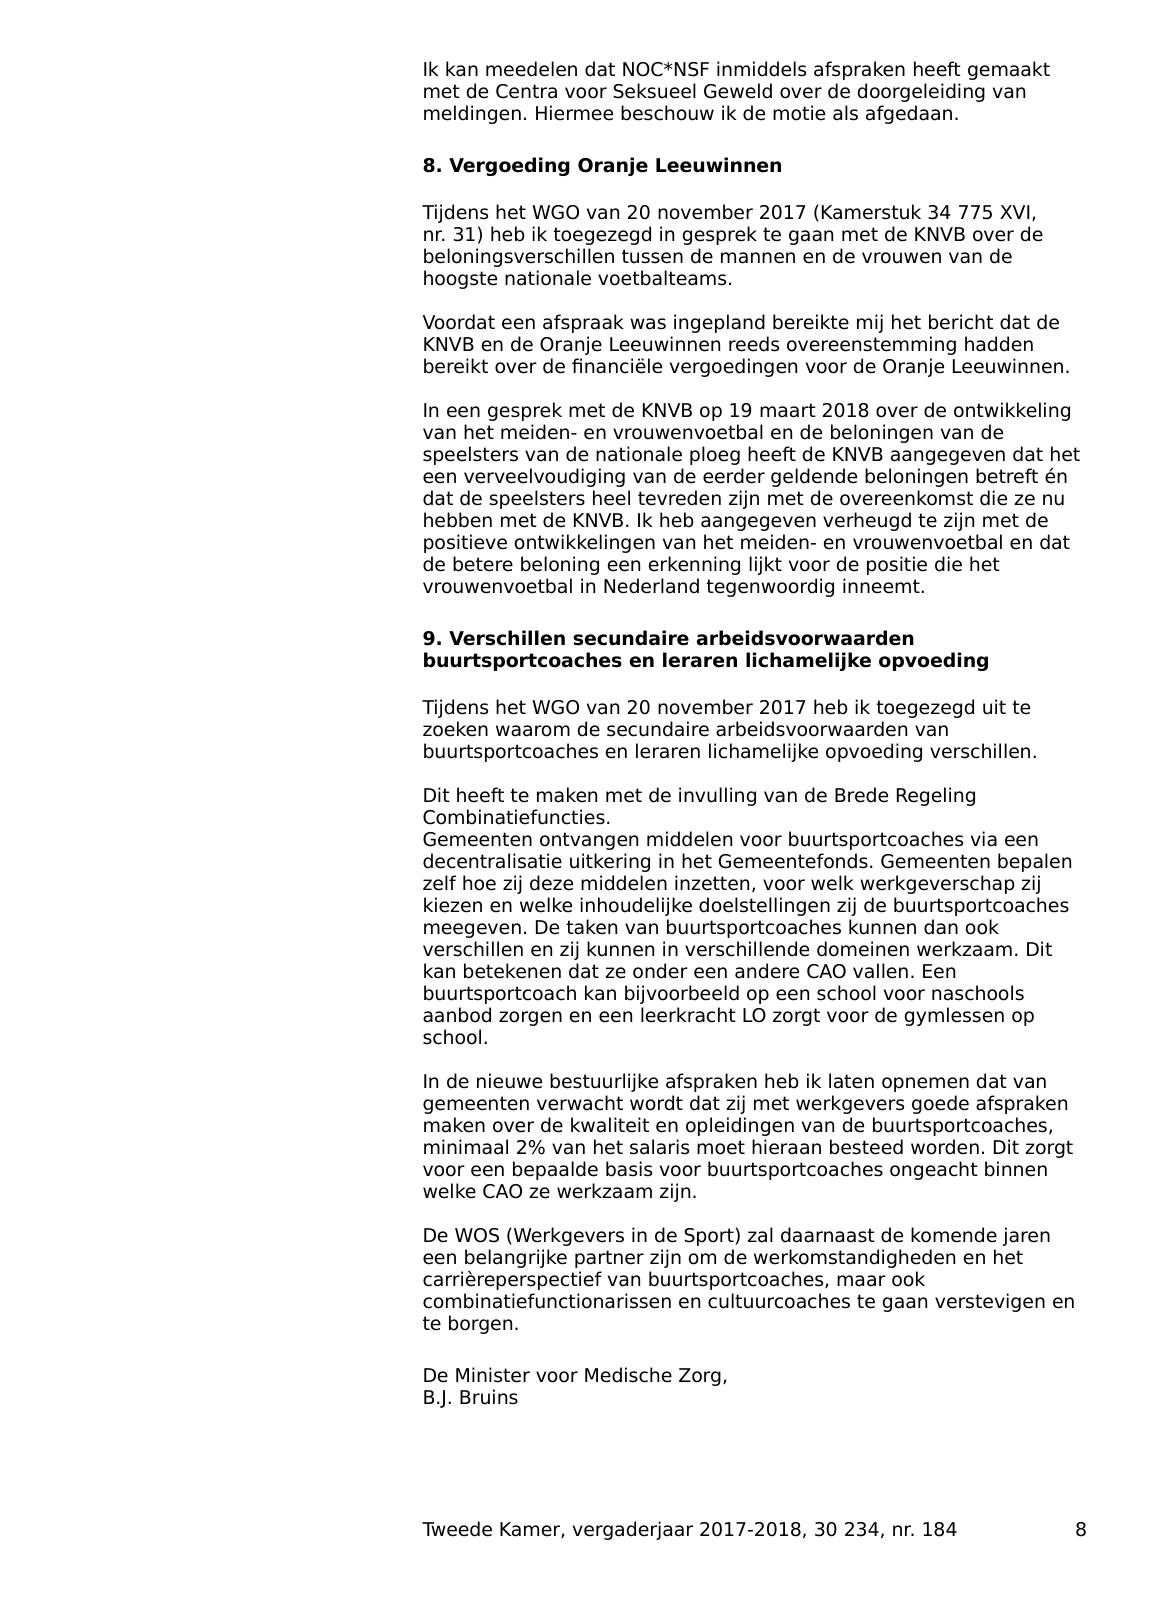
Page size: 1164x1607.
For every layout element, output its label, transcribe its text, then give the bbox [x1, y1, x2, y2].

text Ik kan meedelen dat NOC*NSF inmiddels afspraken heeft gemaakt met de Centra voor Seksueel Geweld over de doorgeleiding van meldingen. Hiermee beschouw ik de motie als afgedaan. [422, 59, 1087, 125]
text Tijdens het WGO van 20 november 2017 (Kamerstuk 34 775 XVI, nr. 31) heb ik toegezegd in gesprek te gaan met de KNVB over de beloningsverschillen tussen de mannen en de vrouwen van de hoogste nationale voetbalteams. [422, 202, 1087, 290]
text De Minister voor Medische Zorg, B.J. Bruins [422, 1365, 1087, 1409]
text In een gesprek met de KNVB op 19 maart 2018 over de ontwikkeling van het meiden- en vrouwenvoetbal en de beloningen van de speelsters van de nationale ploeg heeft de KNVB aangegeven dat het een verveelvoudiging van de eerder geldende beloningen betreft én dat de speelsters heel tevreden zijn met de overeenkomst die ze nu hebben met de KNVB. Ik heb aangegeven verheugd te zijn met de positieve ontwikkelingen van het meiden- en vrouwenvoetbal en dat de betere beloning een erkenning lijkt voor de positie die het vrouwenvoetbal in Nederland tegenwoordig inneemt. [422, 400, 1087, 598]
text Dit heeft te maken met de invulling van de Brede Regeling Combinatiefuncties. [422, 785, 1087, 829]
text Voordat een afspraak was ingepland bereikte mij het bericht dat de KNVB en de Oranje Leeuwinnen reeds overeenstemming hadden bereikt over de financiële vergoedingen voor de Oranje Leeuwinnen. [422, 312, 1087, 378]
text In de nieuwe bestuurlijke afspraken heb ik laten opnemen dat van gemeenten verwacht wordt dat zij met werkgevers goede afspraken maken over de kwaliteit en opleidingen van de buurtsportcoaches, minimaal 2% van het salaris moet hieraan besteed worden. Dit zorgt voor een bepaalde basis voor buurtsportcoaches ongeacht binnen welke CAO ze werkzaam zijn. [422, 1071, 1087, 1203]
text Gemeenten ontvangen middelen voor buurtsportcoaches via een decentralisatie uitkering in het Gemeentefonds. Gemeenten bepalen zelf hoe zij deze middelen inzetten, voor welk werkgeverschap zij kiezen en welke inhoudelijke doelstellingen zij de buurtsportcoaches meegeven. De taken van buurtsportcoaches kunnen dan ook verschillen en zij kunnen in verschillende domeinen werkzaam. Dit kan betekenen dat ze onder een andere CAO vallen. Een buurtsportcoach kan bijvoorbeeld op een school voor naschools aanbod zorgen en een leerkracht LO zorgt voor de gymlessen op school. [422, 829, 1087, 1049]
text Tijdens het WGO van 20 november 2017 heb ik toegezegd uit te zoeken waarom de secundaire arbeidsvoorwaarden van buurtsportcoaches en leraren lichamelijke opvoeding verschillen. [422, 697, 1087, 763]
text De WOS (Werkgevers in de Sport) zal daarnaast de komende jaren een belangrijke partner zijn om de werkomstandigheden en het carrièreperspectief van buurtsportcoaches, maar ook combinatiefunctionarissen en cultuurcoaches te gaan verstevigen en te borgen. [422, 1225, 1087, 1335]
subtitle 8. Vergoeding Oranje Leeuwinnen [422, 155, 1087, 177]
subtitle 9. Verschillen secundaire arbeidsvoorwaarden buurtsportcoaches en leraren lichamelijke opvoeding [422, 628, 1087, 672]
